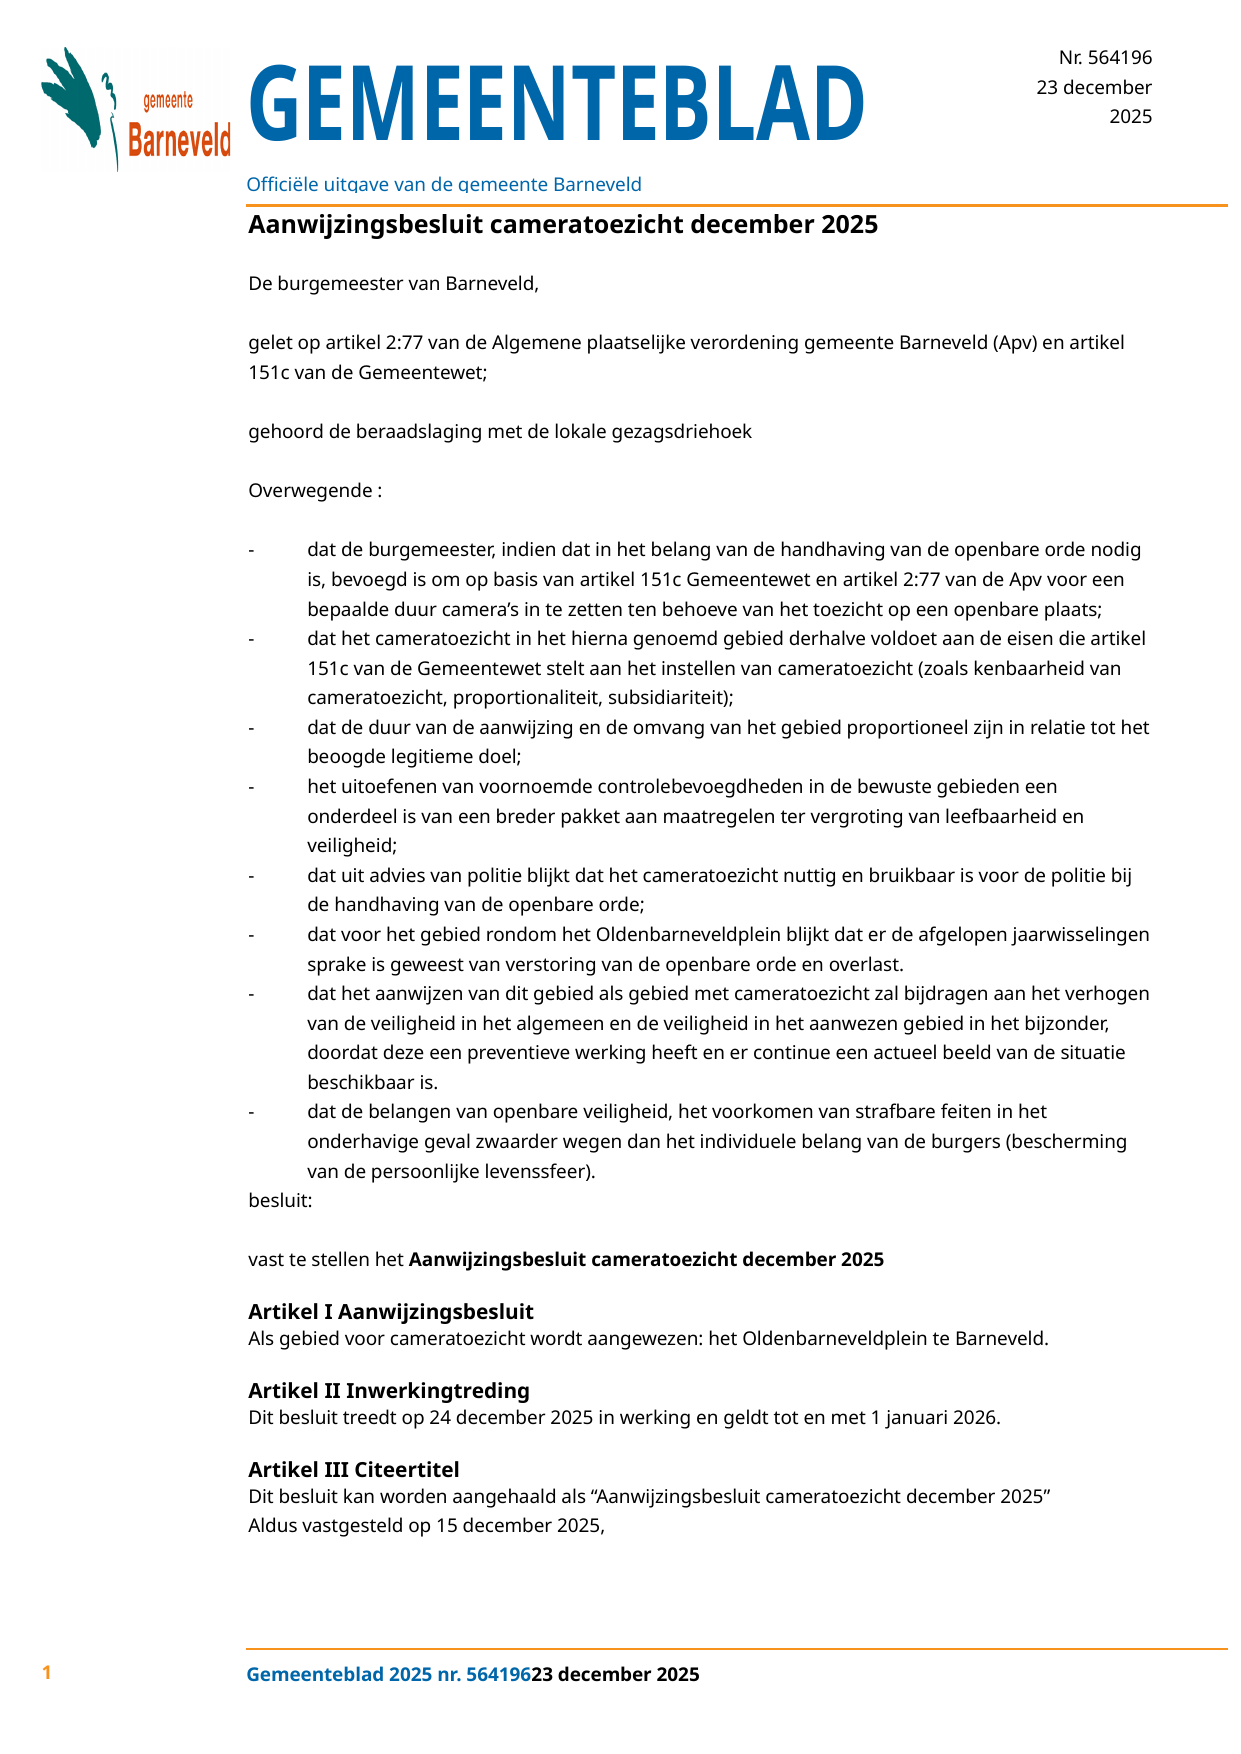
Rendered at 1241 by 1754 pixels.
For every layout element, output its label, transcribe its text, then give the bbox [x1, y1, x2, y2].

text Artikel III Citeertitel [248, 1455, 1152, 1483]
text Dit besluit treedt op 24 december 2025 in werking en geldt tot en met 1 januari 2026. [248, 1404, 1152, 1430]
list dat de burgemeester, indien dat in het belang van de handhaving van de openbare orde nodig is, bevoegd is om op basis van artikel 151c Gemeentewet en artikel 2:77 van de Apv voor een bepaalde duur camera’s in te zetten ten behoeve van het toezicht op een openbare plaats; [248, 537, 1152, 621]
text gehoord de beraadslaging met de lokale gezagsdriehoek [248, 418, 1152, 444]
text De burgemeester van Barneveld, [248, 270, 1152, 296]
list dat uit advies van politie blijkt dat het cameratoezicht nuttig en bruikbaar is voor de politie bij de handhaving van de openbare orde; [248, 862, 1152, 917]
list dat de belangen van openbare veiligheid, het voorkomen van strafbare feiten in het onderhavige geval zwaarder wegen dan het individuele belang van de burgers (bescherming van de persoonlijke levenssfeer). [248, 1099, 1152, 1183]
text gelet op artikel 2:77 van de Algemene plaatselijke verordening gemeente Barneveld (Apv) en artikel 151c van de Gemeentewet; [248, 329, 1152, 385]
text Artikel I Aanwijzingsbesluit [248, 1297, 1152, 1325]
text Artikel II Inwerkingtreding [248, 1376, 1152, 1404]
text vast te stellen het Aanwijzingsbesluit cameratoezicht december 2025 [248, 1247, 1152, 1272]
text Dit besluit kan worden aangehaald als “Aanwijzingsbesluit cameratoezicht december 2025” [248, 1483, 1152, 1509]
picture [41, 47, 231, 172]
text besluit: [248, 1187, 1152, 1213]
text Overwegende : [248, 477, 1152, 503]
list dat het aanwijzen van dit gebied als gebied met cameratoezicht zal bijdragen aan het verhogen van de veiligheid in het algemeen en de veiligheid in het aanwezen gebied in het bijzonder, doordat deze een preventieve werking heeft en er continue een actueel beeld van de situatie beschikbaar is. [248, 980, 1152, 1095]
list dat de duur van de aanwijzing en de omvang van het gebied proportioneel zijn in relatie tot het beoogde legitieme doel; [248, 714, 1152, 769]
list dat het cameratoezicht in het hierna genoemd gebied derhalve voldoet aan de eisen die artikel 151c van de Gemeentewet stelt aan het instellen van cameratoezicht (zoals kenbaarheid van cameratoezicht, proportionaliteit, subsidiariteit); [248, 625, 1152, 710]
text Aldus vastgesteld op 15 december 2025, [248, 1513, 1152, 1538]
list dat voor het gebied rondom het Oldenbarneveldplein blijkt dat er de afgelopen jaarwisselingen sprake is geweest van verstoring van de openbare orde en overlast. [248, 921, 1152, 976]
text Als gebied voor cameratoezicht wordt aangewezen: het Oldenbarneveldplein te Barneveld. [248, 1325, 1152, 1351]
list het uitoefenen van voornoemde controlebevoegdheden in de bewuste gebieden een onderdeel is van een breder pakket aan maatregelen ter vergroting van leefbaarheid en veiligheid; [248, 773, 1152, 858]
text Aanwijzingsbesluit cameratoezicht december 2025 [248, 207, 1152, 241]
